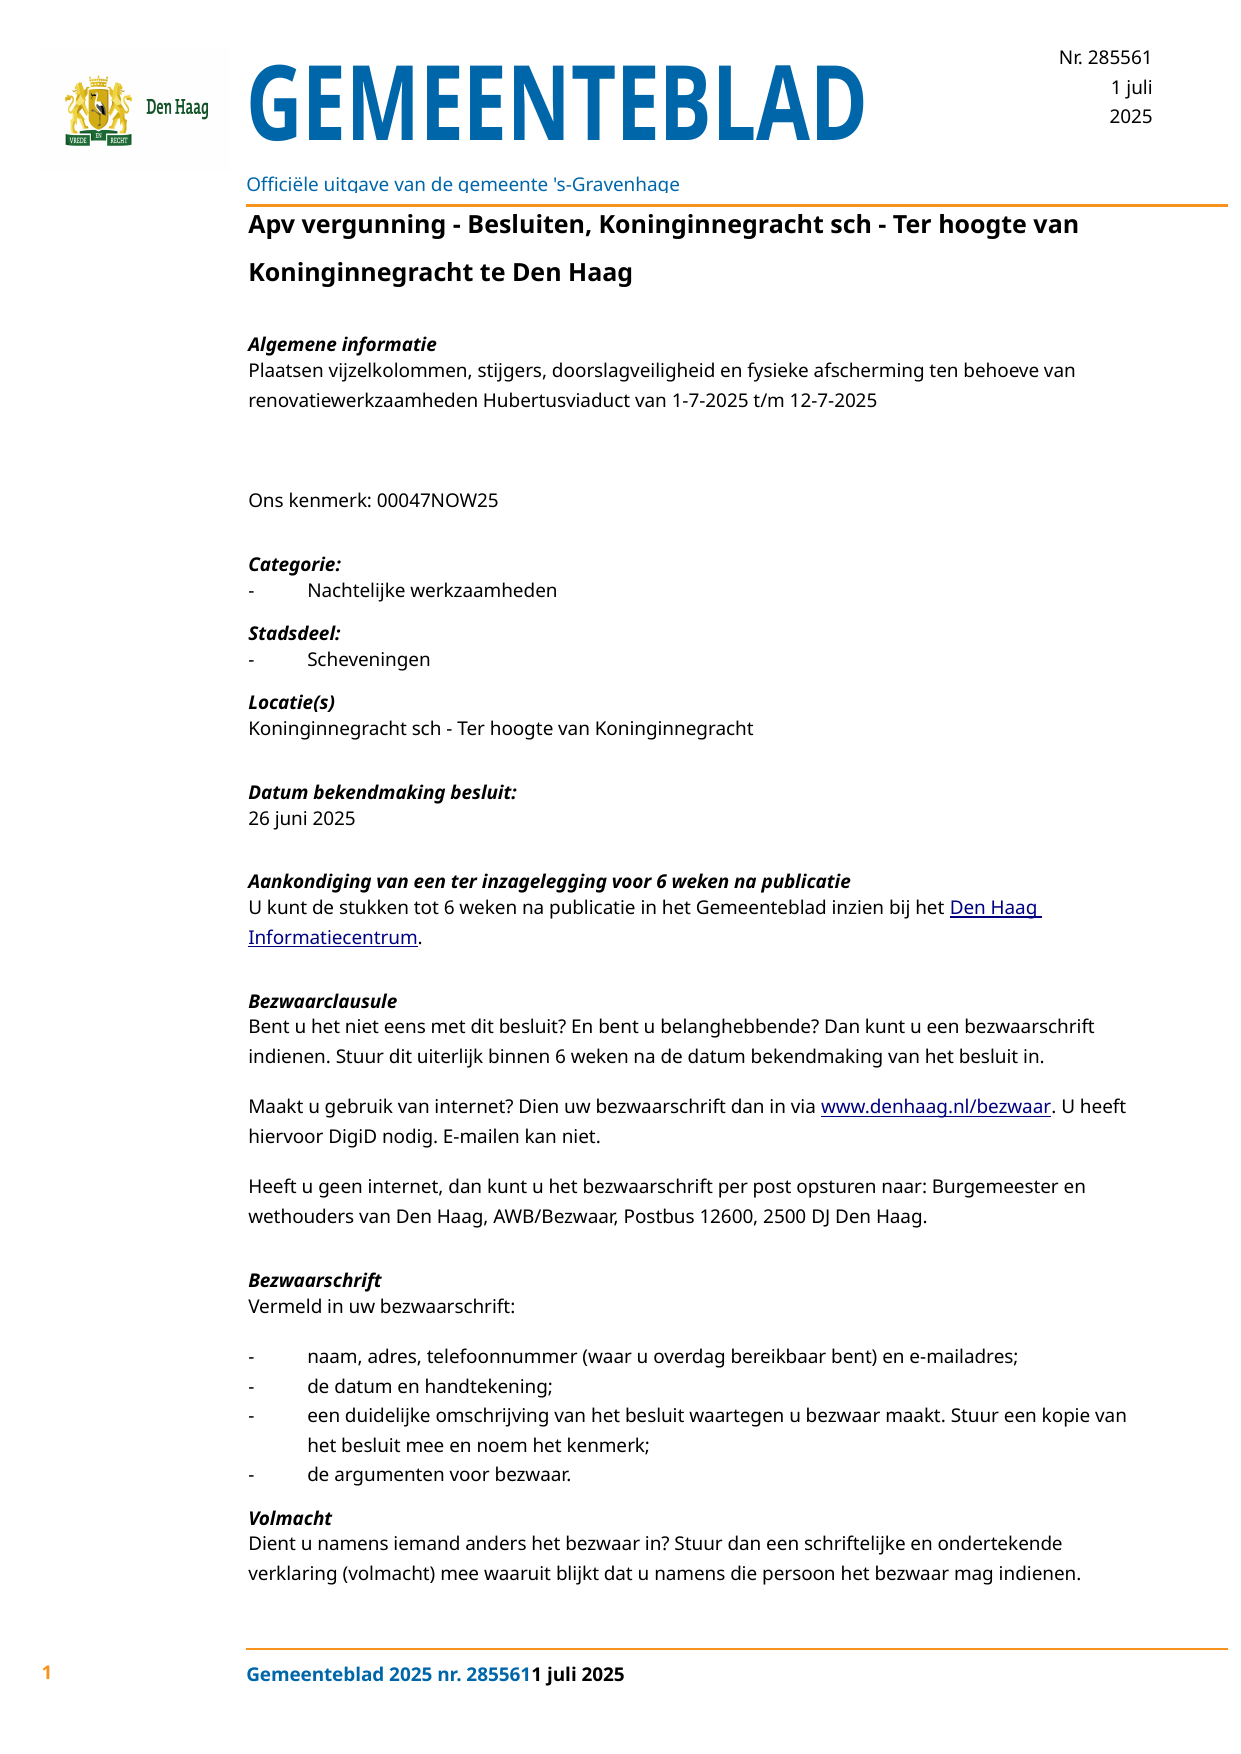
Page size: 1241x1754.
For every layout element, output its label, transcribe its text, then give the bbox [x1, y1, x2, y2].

list de datum en handtekening; [248, 1373, 1152, 1399]
text Vermeld in uw bezwaarschrift: [248, 1293, 1152, 1319]
text 26 juni 2025 [248, 805, 1152, 830]
text Aankondiging van een ter inzagelegging voor 6 weken na publicatie [248, 869, 1152, 894]
text Apv vergunning - Besluiten, Koninginnegracht sch - Ter hoogte van Koninginnegracht te Den Haag [248, 207, 1152, 288]
text Dient u namens iemand anders het bezwaar in? Stuur dan een schriftelijke en ondertekende verklaring (volmacht) mee waaruit blijkt dat u namens die persoon het bezwaar mag indienen. [248, 1531, 1152, 1586]
text Locatie(s) [248, 689, 1152, 715]
text Categorie: [248, 552, 1152, 577]
text Volmacht [248, 1505, 1152, 1531]
text Algemene informatie [248, 331, 1152, 357]
text Bent u het niet eens met dit besluit? En bent u belanghebbende? Dan kunt u een bezwaarschrift indienen. Stuur dit uiterlijk binnen 6 weken na de datum bekendmaking van het besluit in. [248, 1014, 1152, 1069]
list de argumenten voor bezwaar. [248, 1462, 1152, 1487]
text Stadsdeel: [248, 620, 1152, 646]
list Nachtelijke werkzaamheden [248, 577, 1152, 603]
text U kunt de stukken tot 6 weken na publicatie in het Gemeenteblad inzien bij het Den Haag Informatiecentrum. [248, 894, 1152, 950]
list naam, adres, telefoonnummer (waar u overdag bereikbaar bent) en e-mailadres; [248, 1343, 1152, 1369]
text Koninginnegracht sch - Ter hoogte van Koninginnegracht [248, 715, 1152, 741]
text Datum bekendmaking besluit: [248, 779, 1152, 805]
picture [41, 47, 231, 172]
text Bezwaarclausule [248, 988, 1152, 1014]
text Ons kenmerk: 00047NOW25 [248, 488, 1152, 513]
text Heeft u geen internet, dan kunt u het bezwaarschrift per post opsturen naar: Burgemeester en wethouders van Den Haag, AWB/Bezwaar, Postbus 12600, 2500 DJ Den Haag. [248, 1174, 1152, 1229]
text Plaatsen vijzelkolommen, stijgers, doorslagveiligheid en fysieke afscherming ten behoeve van renovatiewerkzaamheden Hubertusviaduct van 1-7-2025 t/m 12-7-2025 [248, 357, 1152, 412]
text Maakt u gebruik van internet? Dien uw bezwaarschrift dan in via www.denhaag.nl/bezwaar. U heeft hiervoor DigiD nodig. E-mailen kan niet. [248, 1094, 1152, 1149]
list Scheveningen [248, 646, 1152, 672]
text Bezwaarschrift [248, 1267, 1152, 1293]
list een duidelijke omschrijving van het besluit waartegen u bezwaar maakt. Stuur een kopie van het besluit mee en noem het kenmerk; [248, 1402, 1152, 1458]
